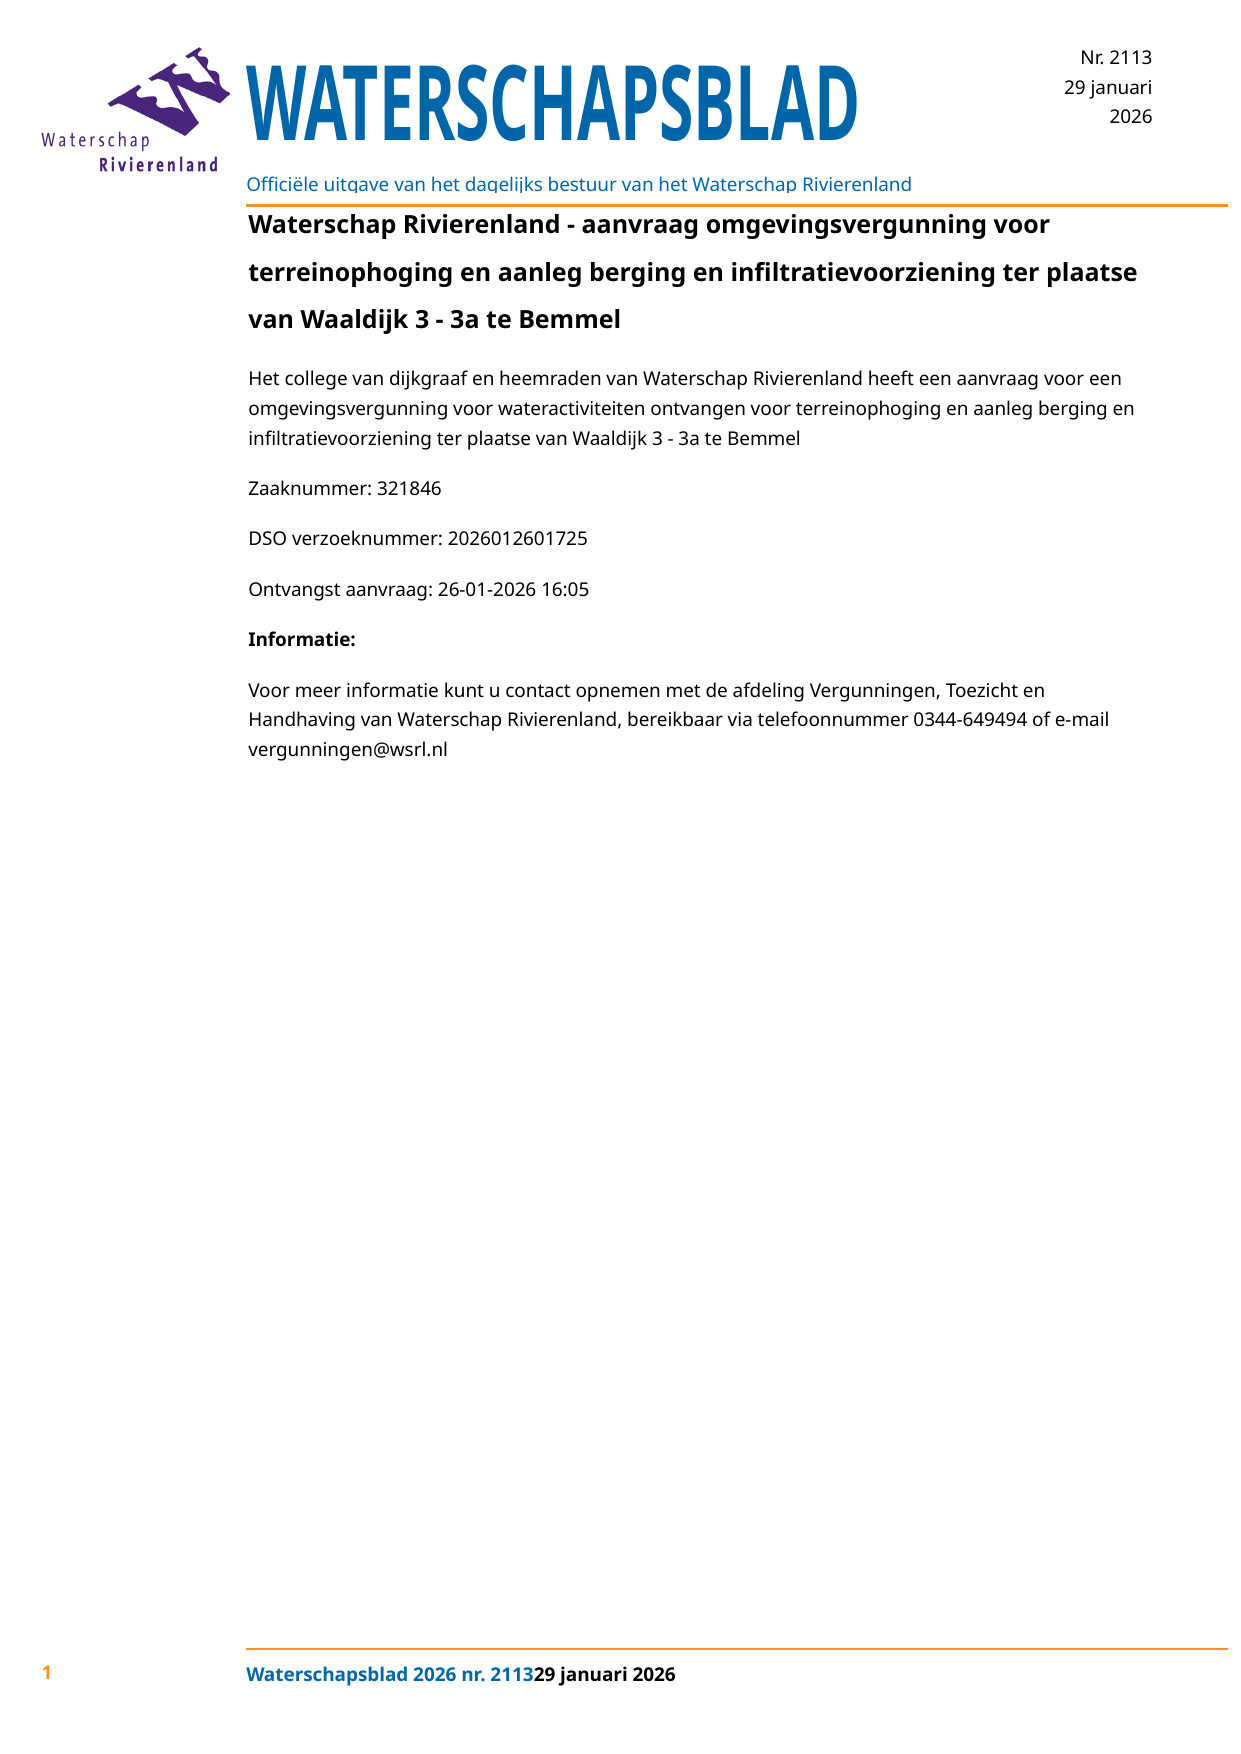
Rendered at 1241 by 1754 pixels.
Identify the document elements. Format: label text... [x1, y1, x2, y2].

text Informatie: [248, 626, 1152, 652]
text Waterschap Rivierenland - aanvraag omgevingsvergunning voor terreinophoging en aanleg berging en infiltratievoorziening ter plaatse van Waaldijk 3 - 3a te Bemmel [248, 207, 1152, 336]
text DSO verzoeknummer: 2026012601725 [248, 526, 1152, 551]
text Ontvangst aanvraag: 26-01-2026 16:05 [248, 576, 1152, 602]
text Zaaknummer: 321846 [248, 475, 1152, 501]
text Voor meer informatie kunt u contact opnemen met de afdeling Vergunningen, Toezicht en Handhaving van Waterschap Rivierenland, bereikbaar via telefoonnummer 0344-649494 of e-mail vergunningen@wsrl.nl [248, 677, 1152, 762]
text Het college van dijkgraaf en heemraden van Waterschap Rivierenland heeft een aanvraag voor een omgevingsvergunning voor wateractiviteiten ontvangen voor terreinophoging en aanleg berging en infiltratievoorziening ter plaatse van Waaldijk 3 - 3a te Bemmel [248, 366, 1152, 450]
picture [41, 47, 231, 172]
